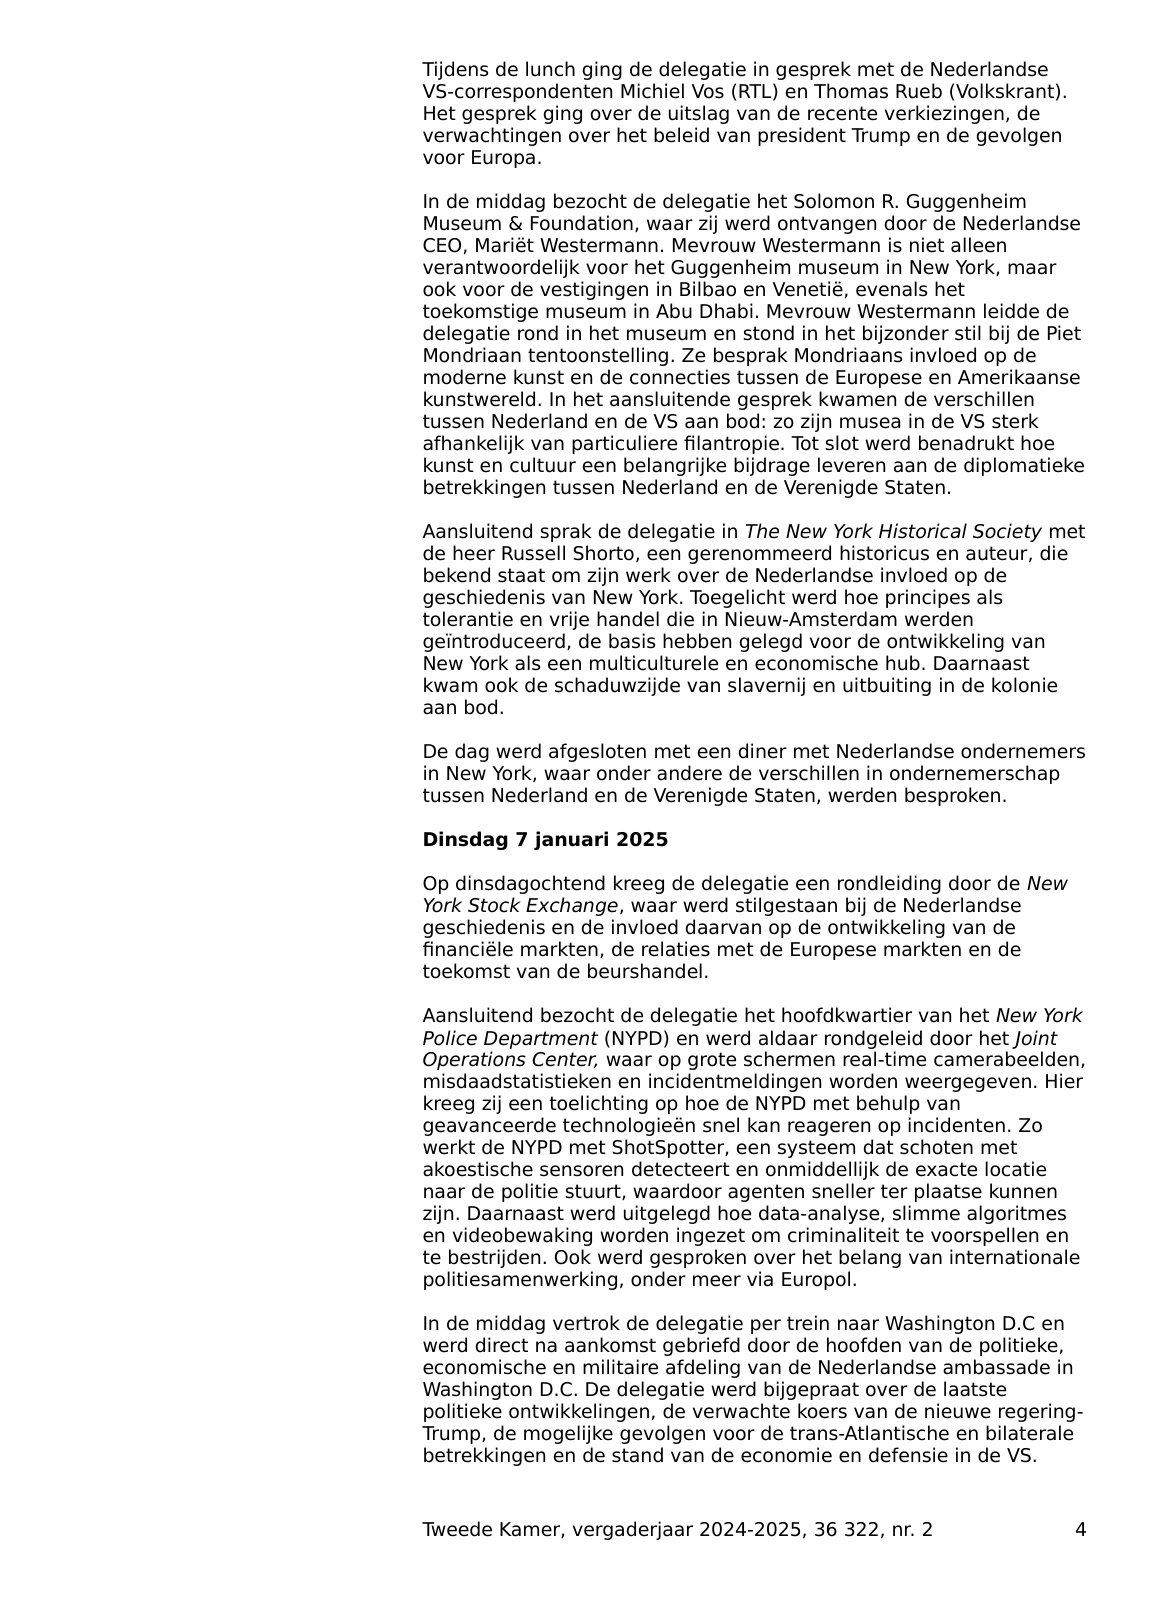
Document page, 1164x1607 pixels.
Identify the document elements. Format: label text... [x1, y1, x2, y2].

text Aansluitend bezocht de delegatie het hoofdkwartier van het New York Police Department (NYPD) en werd aldaar rondgeleid door het Joint Operations Center, waar op grote schermen real-time camerabeelden, misdaadstatistieken en incidentmeldingen worden weergegeven. Hier kreeg zij een toelichting op hoe de NYPD met behulp van geavanceerde technologieën snel kan reageren op incidenten. Zo werkt de NYPD met ShotSpotter, een systeem dat schoten met akoestische sensoren detecteert en onmiddellijk de exacte locatie naar de politie stuurt, waardoor agenten sneller ter plaatse kunnen zijn. Daarnaast werd uitgelegd hoe data-analyse, slimme algoritmes en videobewaking worden ingezet om criminaliteit te voorspellen en te bestrijden. Ook werd gesproken over het belang van internationale politiesamenwerking, onder meer via Europol. [422, 1005, 1087, 1291]
text In de middag vertrok de delegatie per trein naar Washington D.C en werd direct na aankomst gebriefd door de hoofden van de politieke, economische en militaire afdeling van de Nederlandse ambassade in Washington D.C. De delegatie werd bijgepraat over de laatste politieke ontwikkelingen, de verwachte koers van de nieuwe regering-Trump, de mogelijke gevolgen voor de trans-Atlantische en bilaterale betrekkingen en de stand van de economie en defensie in de VS. [422, 1313, 1087, 1467]
text De dag werd afgesloten met een diner met Nederlandse ondernemers in New York, waar onder andere de verschillen in ondernemerschap tussen Nederland en de Verenigde Staten, werden besproken. [422, 741, 1087, 807]
subtitle Dinsdag 7 januari 2025 [422, 829, 1087, 851]
text Op dinsdagochtend kreeg de delegatie een rondleiding door de New York Stock Exchange, waar werd stilgestaan bij de Nederlandse geschiedenis en de invloed daarvan op de ontwikkeling van de financiële markten, de relaties met de Europese markten en de toekomst van de beurshandel. [422, 873, 1087, 983]
text Tijdens de lunch ging de delegatie in gesprek met de Nederlandse VS-correspondenten Michiel Vos (RTL) en Thomas Rueb (Volkskrant). Het gesprek ging over de uitslag van de recente verkiezingen, de verwachtingen over het beleid van president Trump en de gevolgen voor Europa. [422, 59, 1087, 169]
text In de middag bezocht de delegatie het Solomon R. Guggenheim Museum & Foundation, waar zij werd ontvangen door de Nederlandse CEO, Mariët Westermann. Mevrouw Westermann is niet alleen verantwoordelijk voor het Guggenheim museum in New York, maar ook voor de vestigingen in Bilbao en Venetië, evenals het toekomstige museum in Abu Dhabi. Mevrouw Westermann leidde de delegatie rond in het museum en stond in het bijzonder stil bij de Piet Mondriaan tentoonstelling. Ze besprak Mondriaans invloed op de moderne kunst en de connecties tussen de Europese en Amerikaanse kunstwereld. In het aansluitende gesprek kwamen de verschillen tussen Nederland en de VS aan bod: zo zijn musea in de VS sterk afhankelijk van particuliere filantropie. Tot slot werd benadrukt hoe kunst en cultuur een belangrijke bijdrage leveren aan de diplomatieke betrekkingen tussen Nederland en de Verenigde Staten. [422, 191, 1087, 499]
text Aansluitend sprak de delegatie in The New York Historical Society met de heer Russell Shorto, een gerenommeerd historicus en auteur, die bekend staat om zijn werk over de Nederlandse invloed op de geschiedenis van New York. Toegelicht werd hoe principes als tolerantie en vrije handel die in Nieuw-Amsterdam werden geïntroduceerd, de basis hebben gelegd voor de ontwikkeling van New York als een multiculturele en economische hub. Daarnaast kwam ook de schaduwzijde van slavernij en uitbuiting in de kolonie aan bod. [422, 521, 1087, 719]
